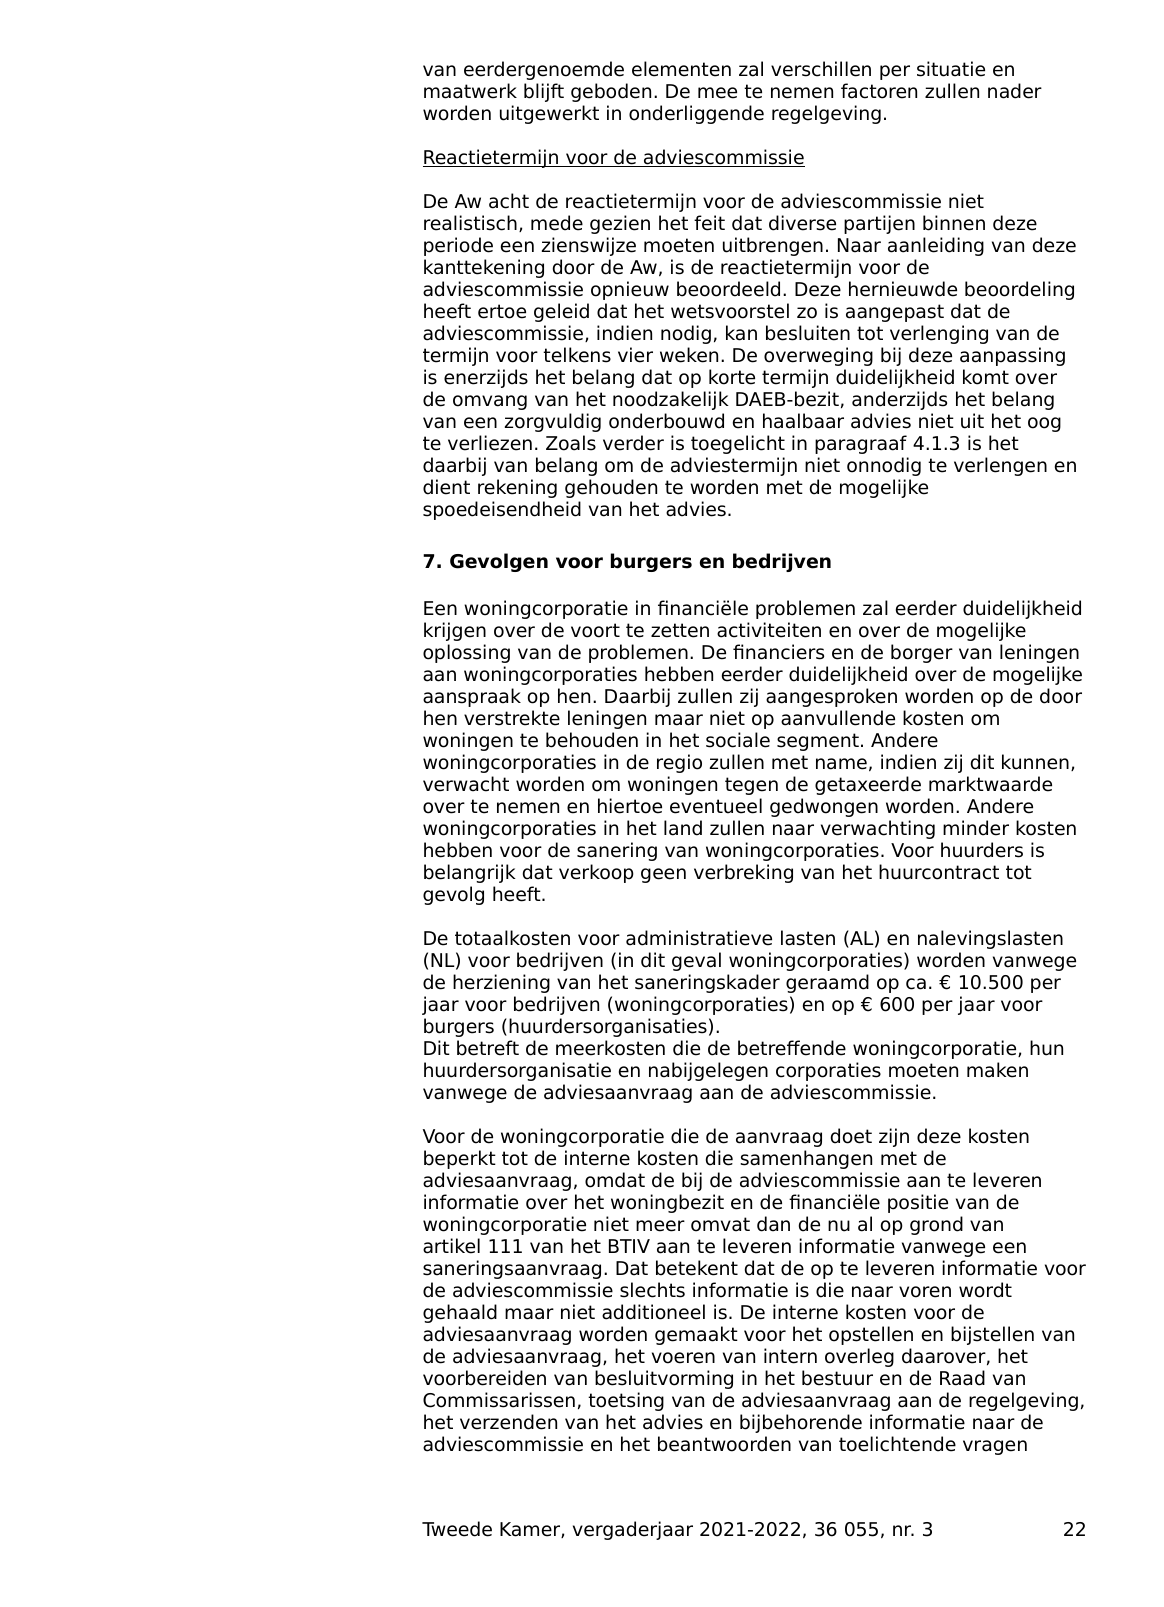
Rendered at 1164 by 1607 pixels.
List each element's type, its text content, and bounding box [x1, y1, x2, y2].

subtitle Reactietermijn voor de adviescommissie [422, 147, 1087, 169]
text Een woningcorporatie in financiële problemen zal eerder duidelijkheid krijgen over de voort te zetten activiteiten en over de mogelijke oplossing van de problemen. De financiers en de borger van leningen aan woningcorporaties hebben eerder duidelijkheid over de mogelijke aanspraak op hen. Daarbij zullen zij aangesproken worden op de door hen verstrekte leningen maar niet op aanvullende kosten om woningen te behouden in het sociale segment. Andere woningcorporaties in de regio zullen met name, indien zij dit kunnen, verwacht worden om woningen tegen de getaxeerde marktwaarde over te nemen en hiertoe eventueel gedwongen worden. Andere woningcorporaties in het land zullen naar verwachting minder kosten hebben voor de sanering van woningcorporaties. Voor huurders is belangrijk dat verkoop geen verbreking van het huurcontract tot gevolg heeft. [422, 598, 1087, 906]
text Voor de woningcorporatie die de aanvraag doet zijn deze kosten beperkt tot de interne kosten die samenhangen met de adviesaanvraag, omdat de bij de adviescommissie aan te leveren informatie over het woningbezit en de financiële positie van de woningcorporatie niet meer omvat dan de nu al op grond van artikel 111 van het BTIV aan te leveren informatie vanwege een saneringsaanvraag. Dat betekent dat de op te leveren informatie voor de adviescommissie slechts informatie is die naar voren wordt gehaald maar niet additioneel is. De interne kosten voor de adviesaanvraag worden gemaakt voor het opstellen en bijstellen van de adviesaanvraag, het voeren van intern overleg daarover, het voorbereiden van besluitvorming in het bestuur en de Raad van Commissarissen, toetsing van de adviesaanvraag aan de regelgeving, het verzenden van het advies en bijbehorende informatie naar de adviescommissie en het beantwoorden van toelichtende vragen [422, 1126, 1087, 1456]
subtitle 7. Gevolgen voor burgers en bedrijven [422, 551, 1087, 573]
text Dit betreft de meerkosten die de betreffende woningcorporatie, hun huurdersorganisatie en nabijgelegen corporaties moeten maken vanwege de adviesaanvraag aan de adviescommissie. [422, 1038, 1087, 1104]
text De totaalkosten voor administratieve lasten (AL) en nalevingslasten (NL) voor bedrijven (in dit geval woningcorporaties) worden vanwege de herziening van het saneringskader geraamd op ca. € 10.500 per jaar voor bedrijven (woningcorporaties) en op € 600 per jaar voor burgers (huurdersorganisaties). [422, 928, 1087, 1038]
text van eerdergenoemde elementen zal verschillen per situatie en maatwerk blijft geboden. De mee te nemen factoren zullen nader worden uitgewerkt in onderliggende regelgeving. [422, 59, 1087, 125]
text De Aw acht de reactietermijn voor de adviescommissie niet realistisch, mede gezien het feit dat diverse partijen binnen deze periode een zienswijze moeten uitbrengen. Naar aanleiding van deze kanttekening door de Aw, is de reactietermijn voor de adviescommissie opnieuw beoordeeld. Deze hernieuwde beoordeling heeft ertoe geleid dat het wetsvoorstel zo is aangepast dat de adviescommissie, indien nodig, kan besluiten tot verlenging van de termijn voor telkens vier weken. De overweging bij deze aanpassing is enerzijds het belang dat op korte termijn duidelijkheid komt over de omvang van het noodzakelijk DAEB-bezit, anderzijds het belang van een zorgvuldig onderbouwd en haalbaar advies niet uit het oog te verliezen. Zoals verder is toegelicht in paragraaf 4.1.3 is het daarbij van belang om de adviestermijn niet onnodig te verlengen en dient rekening gehouden te worden met de mogelijke spoedeisendheid van het advies. [422, 191, 1087, 521]
